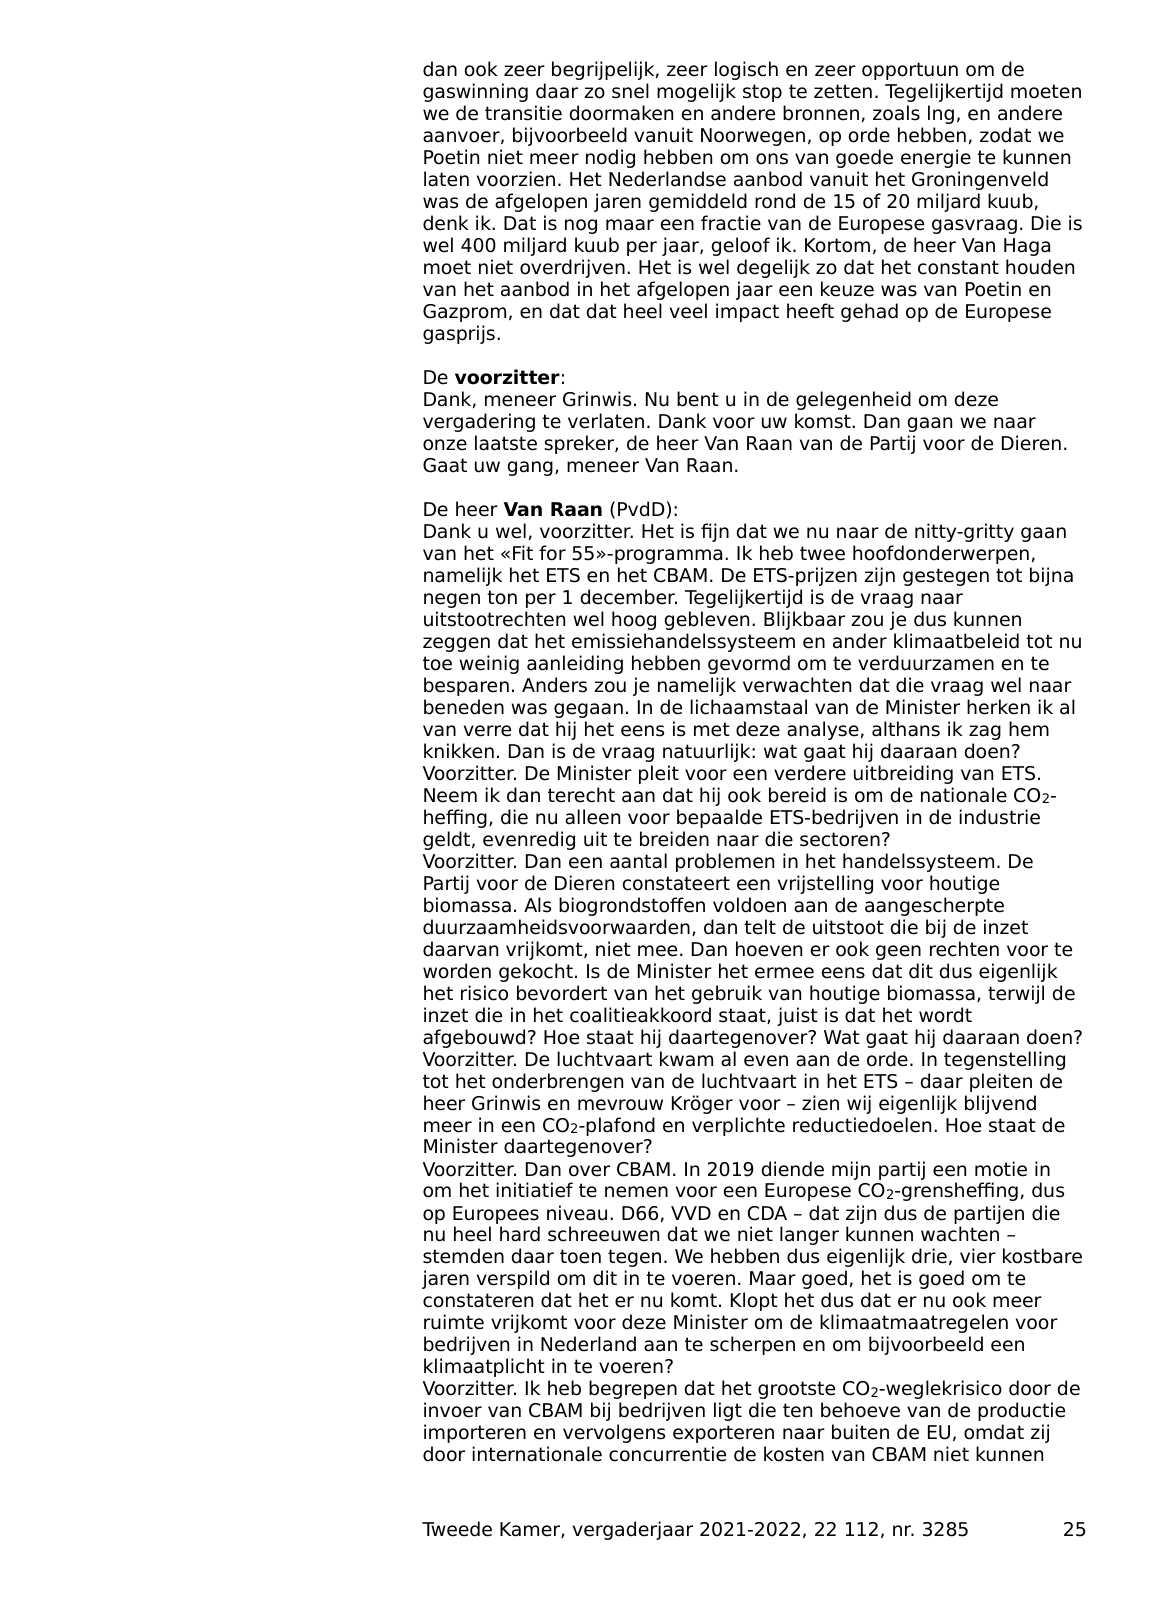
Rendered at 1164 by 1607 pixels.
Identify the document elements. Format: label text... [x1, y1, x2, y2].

text dan ook zeer begrijpelijk, zeer logisch en zeer opportuun om de gaswinning daar zo snel mogelijk stop te zetten. Tegelijkertijd moeten we de transitie doormaken en andere bronnen, zoals lng, en andere aanvoer, bijvoorbeeld vanuit Noorwegen, op orde hebben, zodat we Poetin niet meer nodig hebben om ons van goede energie te kunnen laten voorzien. Het Nederlandse aanbod vanuit het Groningenveld was de afgelopen jaren gemiddeld rond de 15 of 20 miljard kuub, denk ik. Dat is nog maar een fractie van de Europese gasvraag. Die is wel 400 miljard kuub per jaar, geloof ik. Kortom, de heer Van Haga moet niet overdrijven. Het is wel degelijk zo dat het constant houden van het aanbod in het afgelopen jaar een keuze was van Poetin en Gazprom, en dat dat heel veel impact heeft gehad op de Europese gasprijs. [422, 59, 1087, 345]
text De heer Van Raan (PvdD): [422, 499, 1087, 521]
text Voorzitter. Dan een aantal problemen in het handelssysteem. De Partij voor de Dieren constateert een vrijstelling voor houtige biomassa. Als biogrondstoffen voldoen aan de aangescherpte duurzaamheidsvoorwaarden, dan telt de uitstoot die bij de inzet daarvan vrijkomt, niet mee. Dan hoeven er ook geen rechten voor te worden gekocht. Is de Minister het ermee eens dat dit dus eigenlijk het risico bevordert van het gebruik van houtige biomassa, terwijl de inzet die in het coalitieakkoord staat, juist is dat het wordt afgebouwd? Hoe staat hij daartegenover? Wat gaat hij daaraan doen? [422, 851, 1087, 1048]
text Dank, meneer Grinwis. Nu bent u in de gelegenheid om deze vergadering te verlaten. Dank voor uw komst. Dan gaan we naar onze laatste spreker, de heer Van Raan van de Partij voor de Dieren. Gaat uw gang, meneer Van Raan. [422, 389, 1087, 477]
text De voorzitter: [422, 367, 1087, 389]
text Voorzitter. Ik heb begrepen dat het grootste CO2-weglekrisico door de invoer van CBAM bij bedrijven ligt die ten behoeve van de productie importeren en vervolgens exporteren naar buiten de EU, omdat zij door internationale concurrentie de kosten van CBAM niet kunnen [422, 1378, 1087, 1466]
text Dank u wel, voorzitter. Het is fijn dat we nu naar de nitty-gritty gaan van het «Fit for 55»-programma. Ik heb twee hoofdonderwerpen, namelijk het ETS en het CBAM. De ETS-prijzen zijn gestegen tot bijna negen ton per 1 december. Tegelijkertijd is de vraag naar uitstootrechten wel hoog gebleven. Blijkbaar zou je dus kunnen zeggen dat het emissiehandelssysteem en ander klimaatbeleid tot nu toe weinig aanleiding hebben gevormd om te verduurzamen en te besparen. Anders zou je namelijk verwachten dat die vraag wel naar beneden was gegaan. In de lichaamstaal van de Minister herken ik al van verre dat hij het eens is met deze analyse, althans ik zag hem knikken. Dan is de vraag natuurlijk: wat gaat hij daaraan doen? [422, 521, 1087, 763]
text Voorzitter. De Minister pleit voor een verdere uitbreiding van ETS. Neem ik dan terecht aan dat hij ook bereid is om de nationale CO2-heffing, die nu alleen voor bepaalde ETS-bedrijven in de industrie geldt, evenredig uit te breiden naar die sectoren? [422, 763, 1087, 851]
text Voorzitter. Dan over CBAM. In 2019 diende mijn partij een motie in om het initiatief te nemen voor een Europese CO2-grensheffing, dus op Europees niveau. D66, VVD en CDA – dat zijn dus de partijen die nu heel hard schreeuwen dat we niet langer kunnen wachten – stemden daar toen tegen. We hebben dus eigenlijk drie, vier kostbare jaren verspild om dit in te voeren. Maar goed, het is goed om te constateren dat het er nu komt. Klopt het dus dat er nu ook meer ruimte vrijkomt voor deze Minister om de klimaatmaatregelen voor bedrijven in Nederland aan te scherpen en om bijvoorbeeld een klimaatplicht in te voeren? [422, 1158, 1087, 1378]
text Voorzitter. De luchtvaart kwam al even aan de orde. In tegenstelling tot het onderbrengen van de luchtvaart in het ETS – daar pleiten de heer Grinwis en mevrouw Kröger voor – zien wij eigenlijk blijvend meer in een CO2-plafond en verplichte reductiedoelen. Hoe staat de Minister daartegenover? [422, 1048, 1087, 1158]
